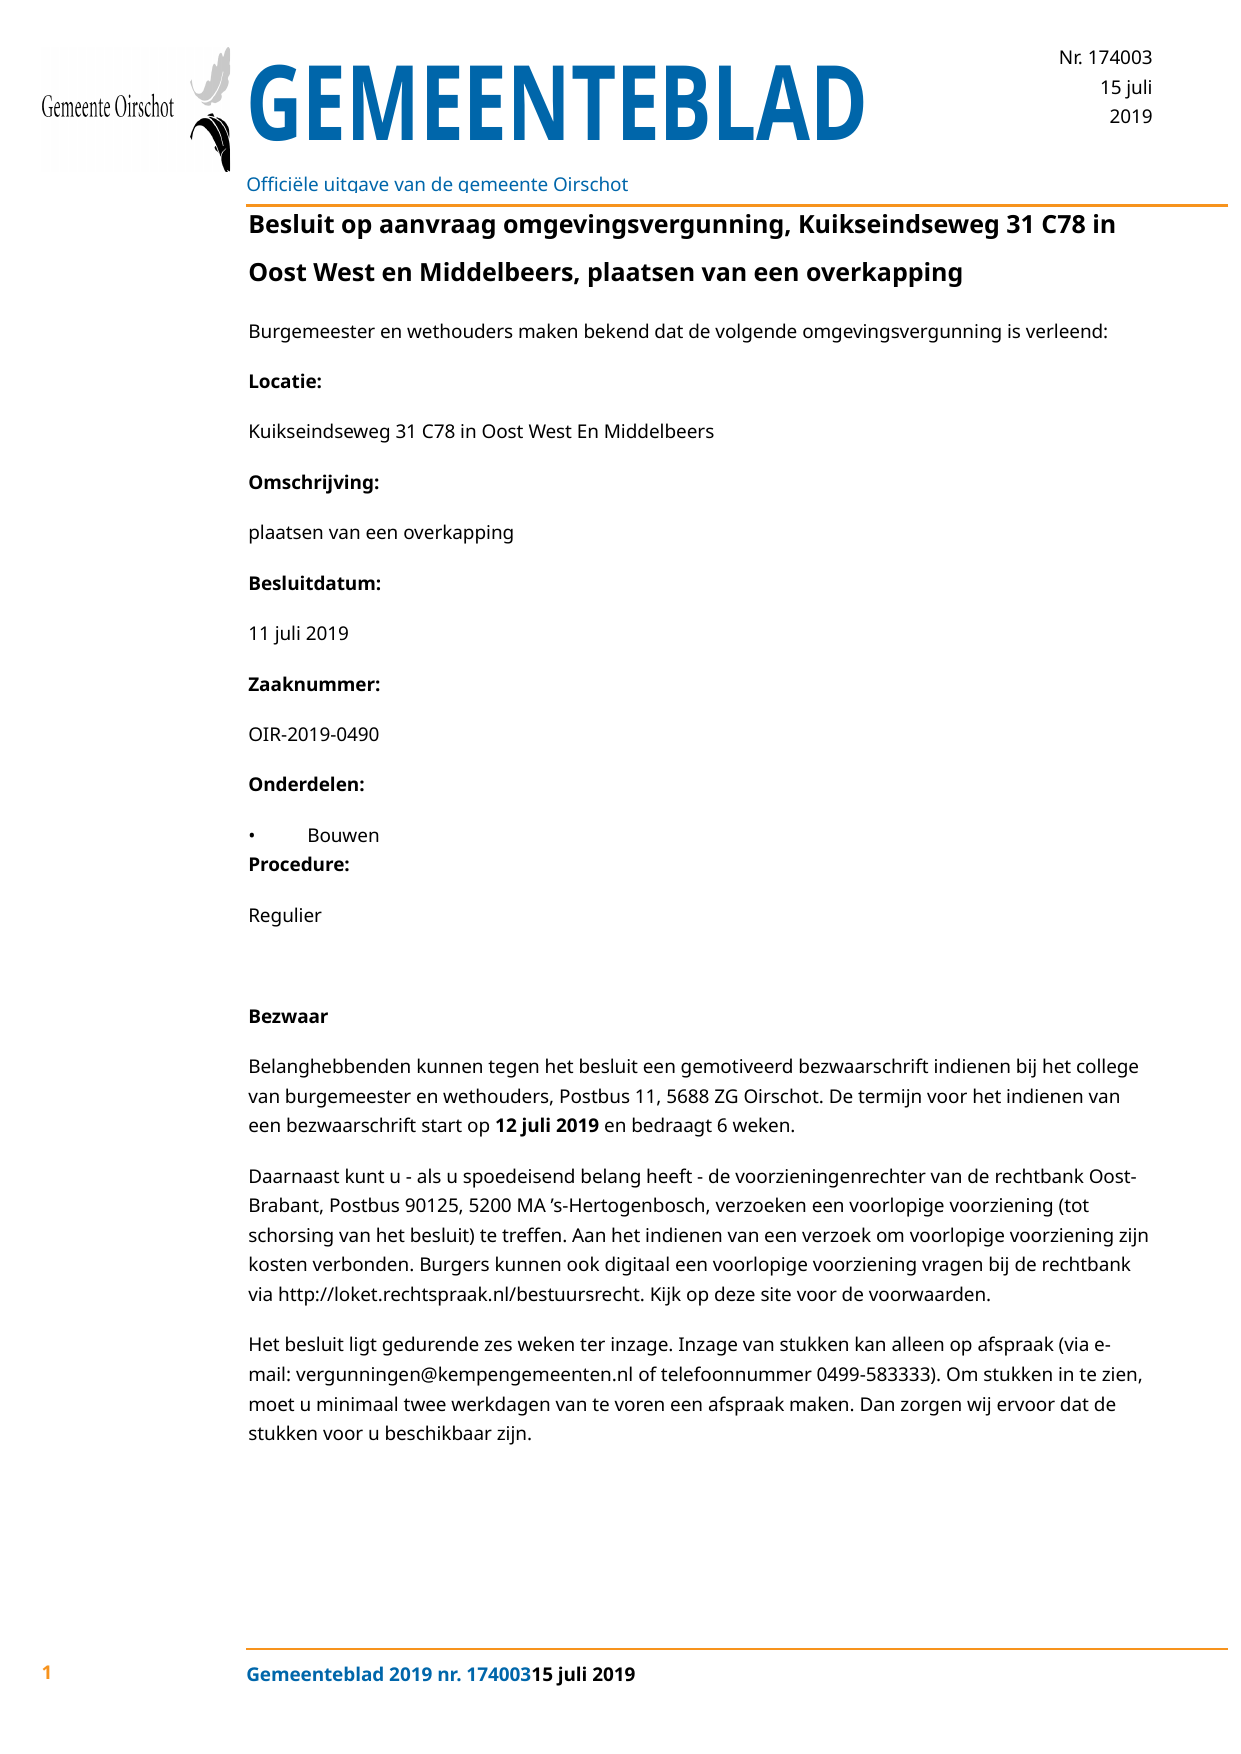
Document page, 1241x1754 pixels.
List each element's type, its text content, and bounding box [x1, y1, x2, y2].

text Bezwaar [248, 1003, 1152, 1029]
text Burgemeester en wethouders maken bekend dat de volgende omgevingsvergunning is verleend: [248, 318, 1152, 344]
text Procedure: [248, 852, 1152, 877]
text Het besluit ligt gedurende zes weken ter inzage. Inzage van stukken kan alleen op afspraak (via e-mail: vergunningen@kempengemeenten.nl of telefoonnummer 0499-583333). Om stukken in te zien, moet u minimaal twee werkdagen van te voren een afspraak maken. Dan zorgen wij ervoor dat de stukken voor u beschikbaar zijn. [248, 1332, 1152, 1446]
text Belanghebbenden kunnen tegen het besluit een gemotiveerd bezwaarschrift indienen bij het college van burgemeester en wethouders, Postbus 11, 5688 ZG Oirschot. De termijn voor het indienen van een bezwaarschrift start op 12 juli 2019 en bedraagt 6 weken. [248, 1053, 1152, 1138]
text Besluit op aanvraag omgevingsvergunning, Kuikseindseweg 31 C78 in Oost West en Middelbeers, plaatsen van een overkapping [248, 207, 1152, 288]
text Zaaknummer: [248, 671, 1152, 697]
text 11 juli 2019 [248, 620, 1152, 646]
text Kuikseindseweg 31 C78 in Oost West En Middelbeers [248, 419, 1152, 444]
text OIR-2019-0490 [248, 721, 1152, 747]
text Omschrijving: [248, 469, 1152, 495]
text Onderdelen: [248, 772, 1152, 797]
list Bouwen [248, 822, 1152, 848]
text plaatsen van een overkapping [248, 519, 1152, 545]
text Besluitdatum: [248, 570, 1152, 596]
text Daarnaast kunt u - als u spoedeisend belang heeft - de voorzieningenrechter van de rechtbank Oost-Brabant, Postbus 90125, 5200 MA ’s-Hertogenbosch, verzoeken een voorlopige voorziening (tot schorsing van het besluit) te treffen. Aan het indienen van een verzoek om voorlopige voorziening zijn kosten verbonden. Burgers kunnen ook digitaal een voorlopige voorziening vragen bij de rechtbank via http://loket.rechtspraak.nl/bestuursrecht. Kijk op deze site voor de voorwaarden. [248, 1163, 1152, 1307]
text Locatie: [248, 368, 1152, 394]
text Regulier [248, 902, 1152, 928]
picture [41, 47, 231, 172]
